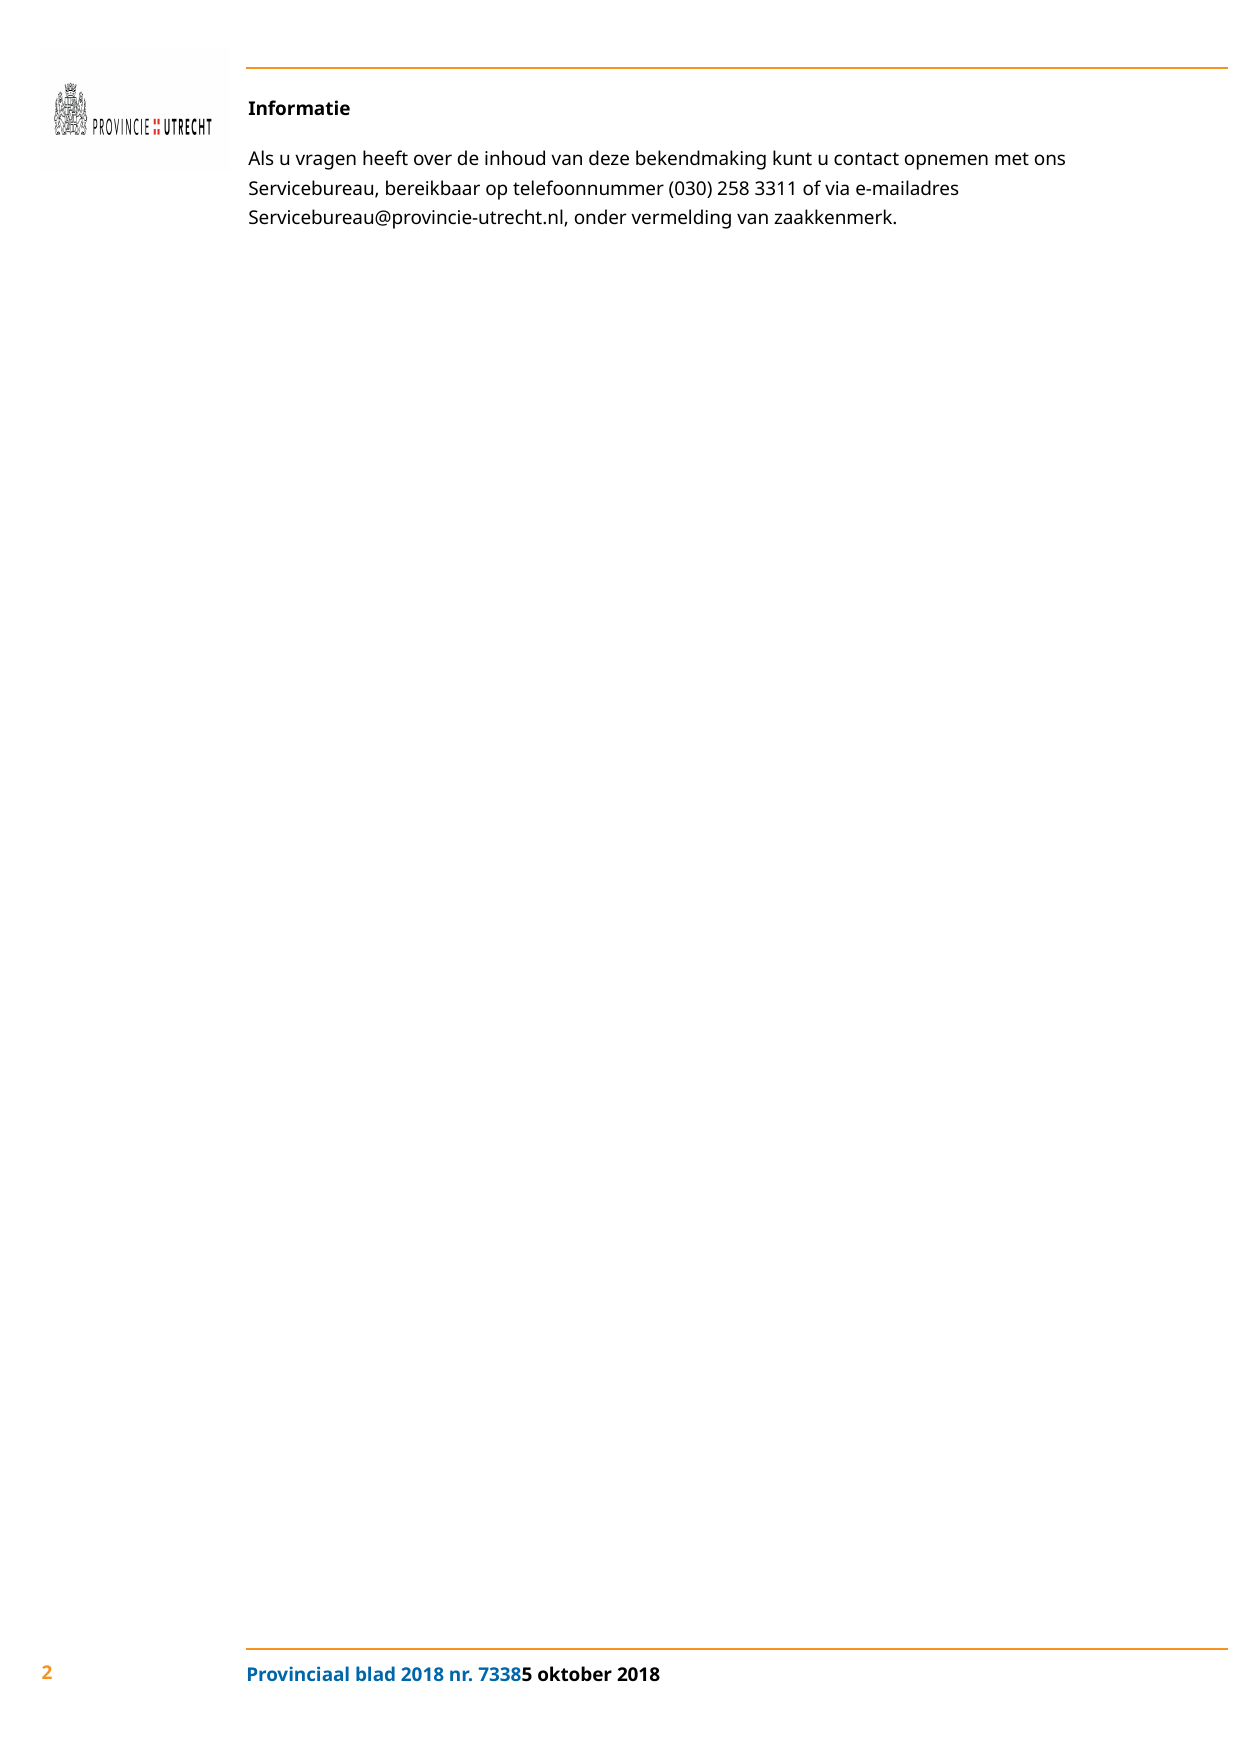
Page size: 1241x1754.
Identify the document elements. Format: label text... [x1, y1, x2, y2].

text Als u vragen heeft over de inhoud van deze bekendmaking kunt u contact opnemen met ons Servicebureau, bereikbaar op telefoonnummer (030) 258 3311 of via e-mailadres Servicebureau@provincie-utrecht.nl, onder vermelding van zaakkenmerk. [248, 145, 1152, 230]
picture [41, 47, 231, 172]
text Informatie [248, 95, 1152, 121]
